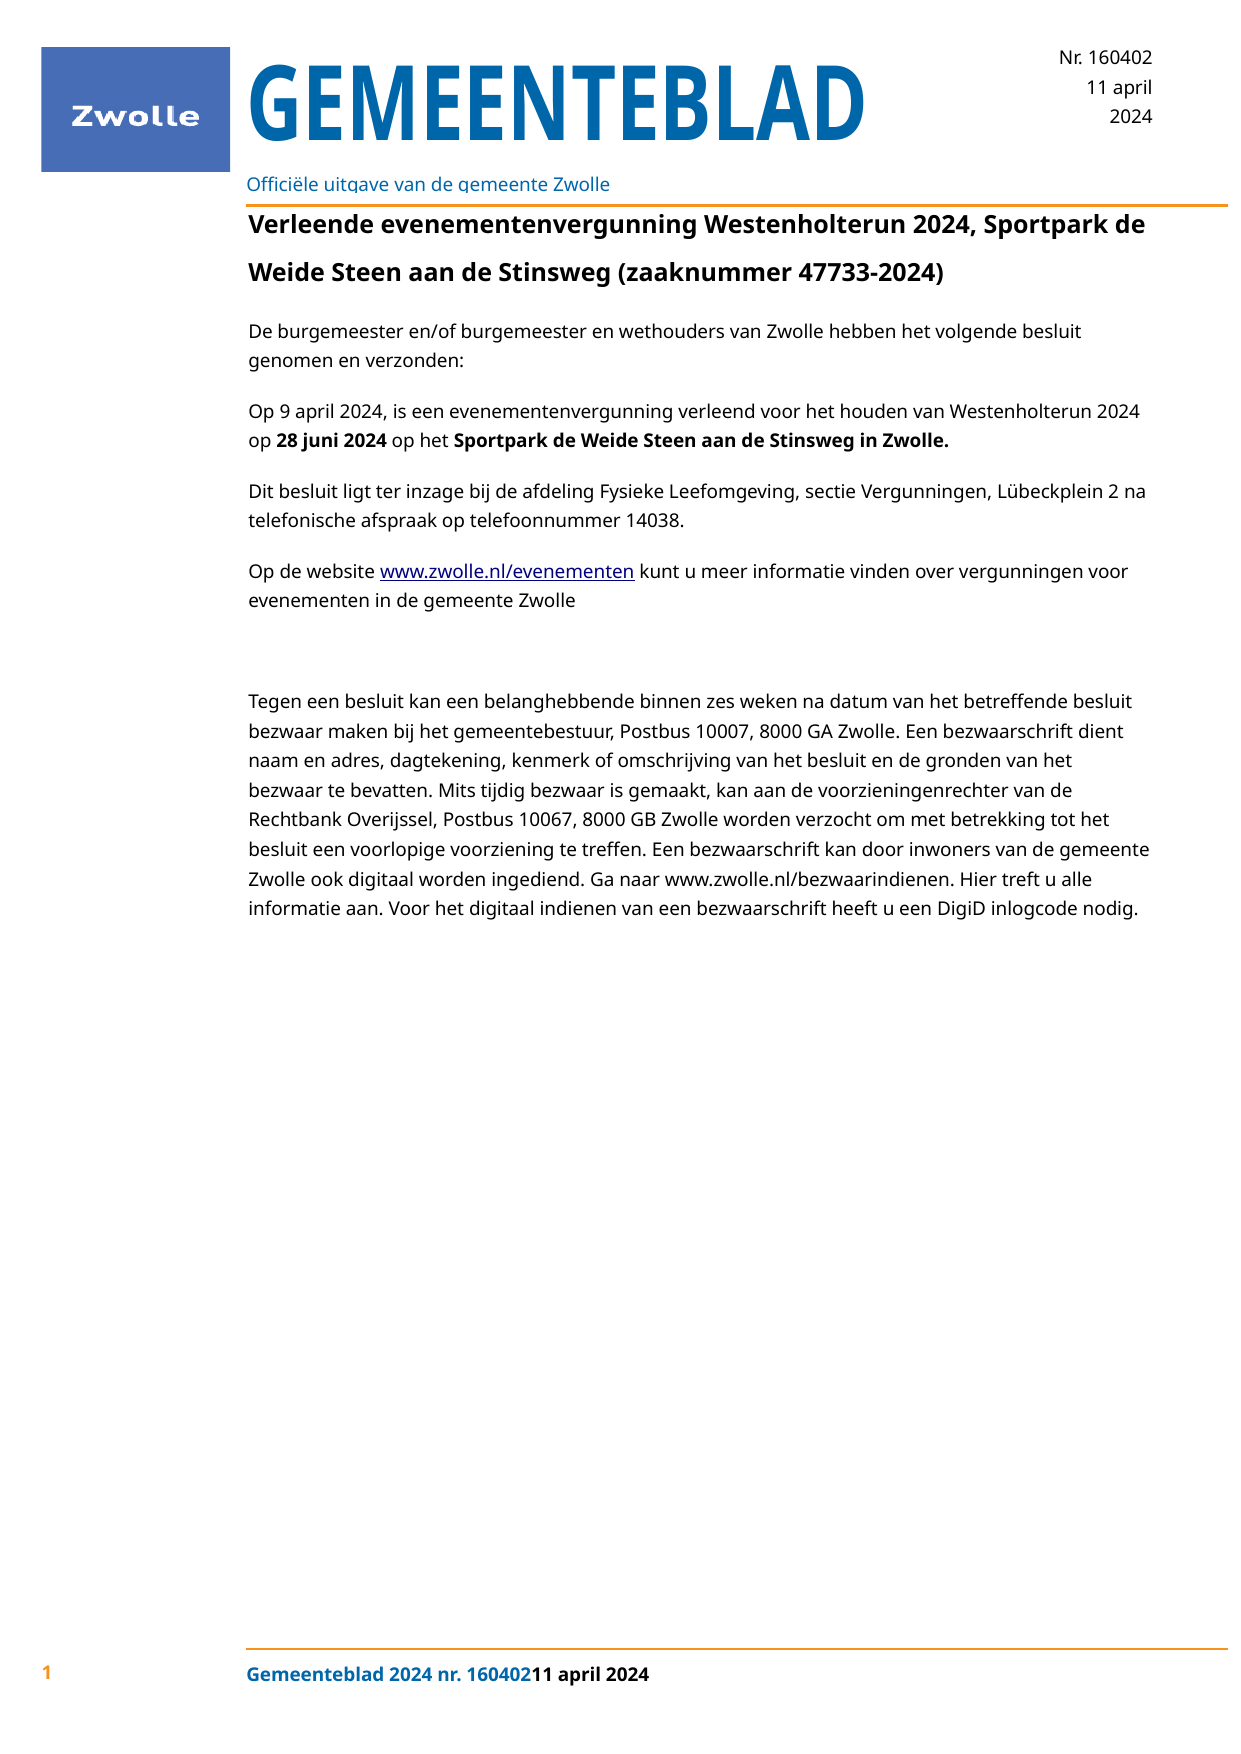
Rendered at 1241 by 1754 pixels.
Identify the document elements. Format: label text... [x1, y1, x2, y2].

text Tegen een besluit kan een belanghebbende binnen zes weken na datum van het betreffende besluit bezwaar maken bij het gemeentebestuur, Postbus 10007, 8000 GA Zwolle. Een bezwaarschrift dient naam en adres, dagtekening, kenmerk of omschrijving van het besluit en de gronden van het bezwaar te bevatten. Mits tijdig bezwaar is gemaakt, kan aan de voorzieningenrechter van de Rechtbank Overijssel, Postbus 10067, 8000 GB Zwolle worden verzocht om met betrekking tot het besluit een voorlopige voorziening te treffen. Een bezwaarschrift kan door inwoners van de gemeente Zwolle ook digitaal worden ingediend. Ga naar www.zwolle.nl/bezwaarindienen. Hier treft u alle informatie aan. Voor het digitaal indienen van een bezwaarschrift heeft u een DigiD inlogcode nodig. [248, 688, 1152, 921]
picture [41, 47, 231, 172]
text Op 9 april 2024, is een evenementenvergunning verleend voor het houden van Westenholterun 2024 op 28 juni 2024 op het Sportpark de Weide Steen aan de Stinsweg in Zwolle. [248, 398, 1152, 453]
text Dit besluit ligt ter inzage bij de afdeling Fysieke Leefomgeving, sectie Vergunningen, Lübeckplein 2 na telefonische afspraak op telefoonnummer 14038. [248, 478, 1152, 533]
text Verleende evenementenvergunning Westenholterun 2024, Sportpark de Weide Steen aan de Stinsweg (zaaknummer 47733-2024) [248, 207, 1152, 288]
text Op de website www.zwolle.nl/evenementen kunt u meer informatie vinden over vergunningen voor evenementen in de gemeente Zwolle [248, 558, 1152, 613]
text De burgemeester en/of burgemeester en wethouders van Zwolle hebben het volgende besluit genomen en verzonden: [248, 318, 1152, 373]
